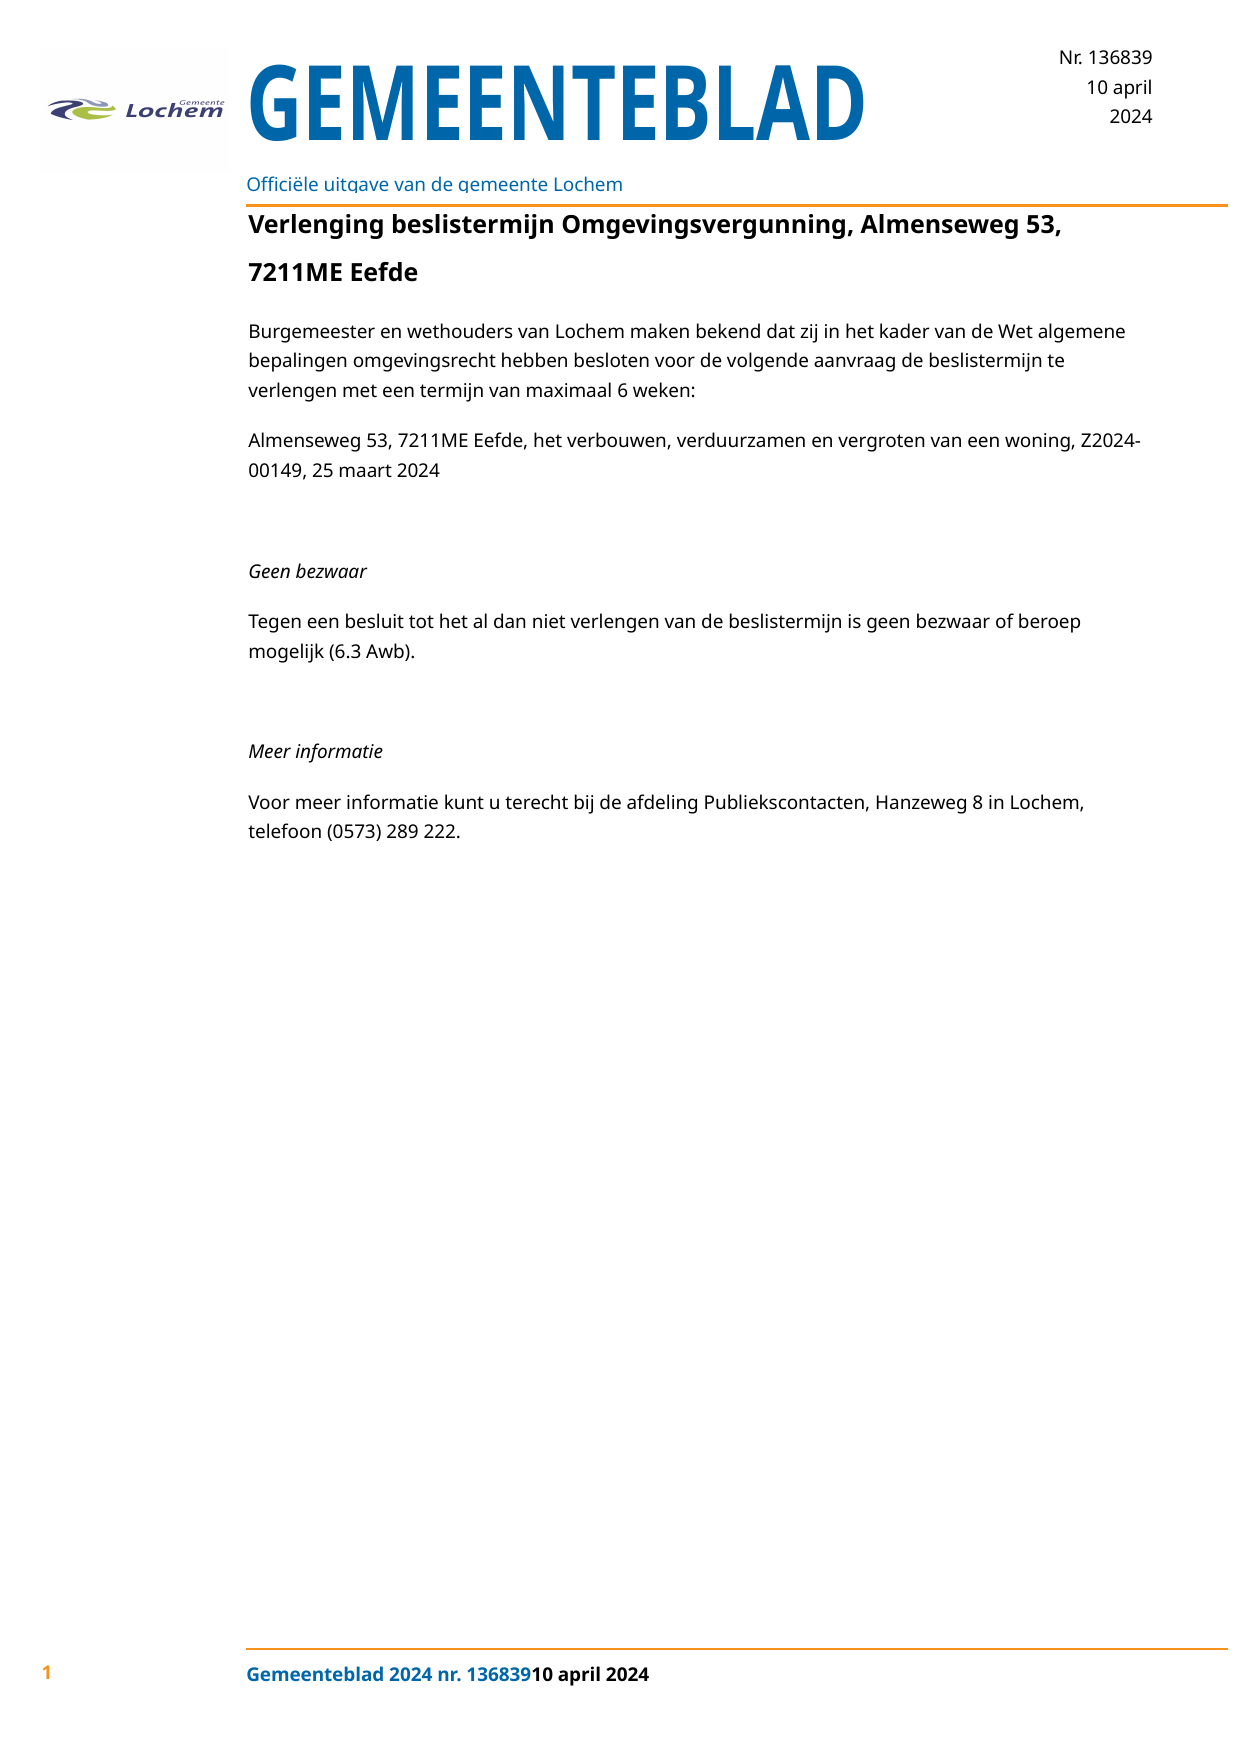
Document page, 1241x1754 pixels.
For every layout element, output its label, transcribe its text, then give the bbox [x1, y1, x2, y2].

text Voor meer informatie kunt u terecht bij de afdeling Publiekscontacten, Hanzeweg 8 in Lochem, telefoon (0573) 289 222. [248, 789, 1152, 844]
text Burgemeester en wethouders van Lochem maken bekend dat zij in het kader van de Wet algemene bepalingen omgevingsrecht hebben besloten voor de volgende aanvraag de beslistermijn te verlengen met een termijn van maximaal 6 weken: [248, 318, 1152, 403]
text Tegen een besluit tot het al dan niet verlengen van de beslistermijn is geen bezwaar of beroep mogelijk (6.3 Awb). [248, 608, 1152, 664]
text Meer informatie [248, 739, 1152, 764]
text Almenseweg 53, 7211ME Eefde, het verbouwen, verduurzamen en vergroten van een woning, Z2024-00149, 25 maart 2024 [248, 427, 1152, 483]
text Geen bezwaar [248, 558, 1152, 584]
text Verlenging beslistermijn Omgevingsvergunning, Almenseweg 53, 7211ME Eefde [248, 207, 1152, 288]
picture [41, 47, 231, 172]
